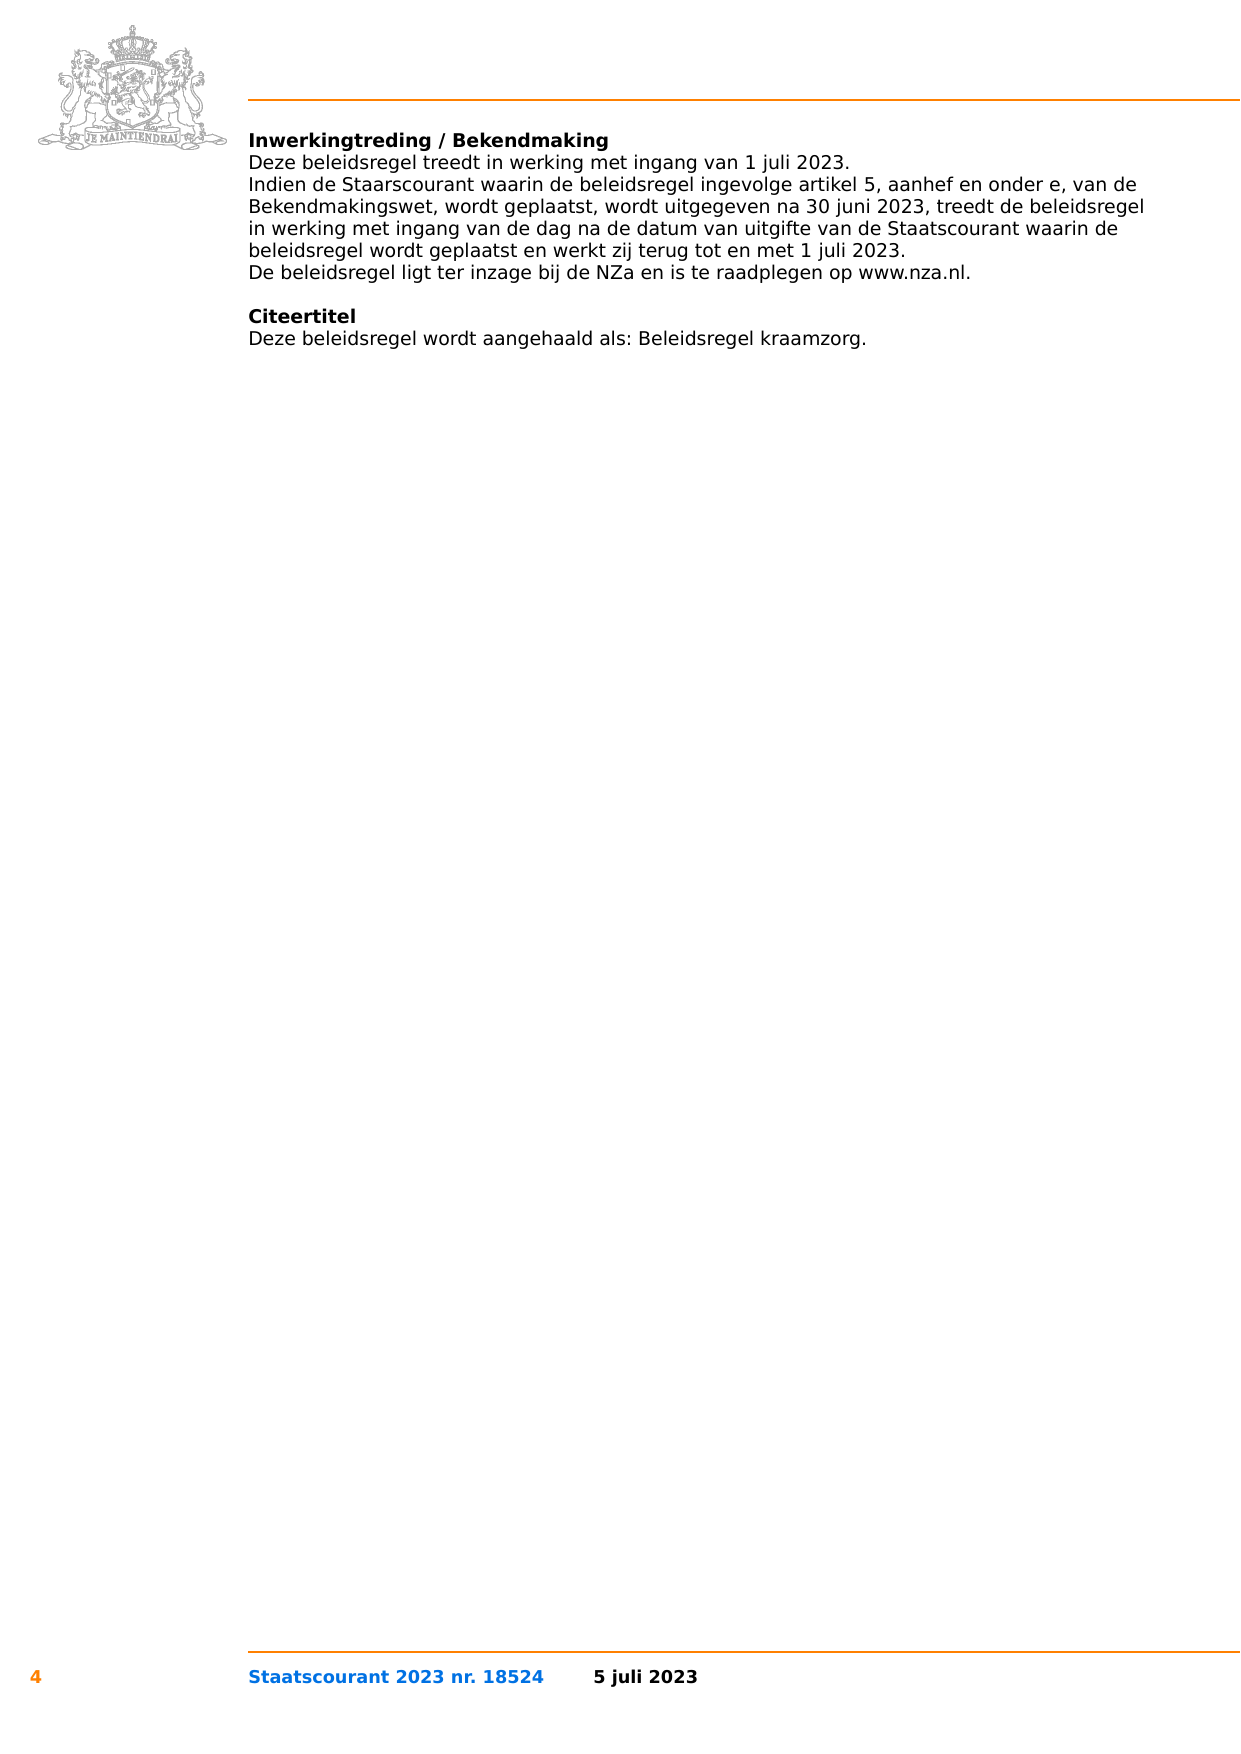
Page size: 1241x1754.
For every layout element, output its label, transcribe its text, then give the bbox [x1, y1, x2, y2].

text De beleidsregel ligt ter inzage bij de NZa en is te raadplegen op www.nza.nl. [248, 262, 1163, 284]
picture [38, 25, 227, 150]
subtitle Inwerkingtreding / Bekendmaking [248, 130, 1163, 152]
text Deze beleidsregel treedt in werking met ingang van 1 juli 2023. [248, 152, 1163, 174]
subtitle Citeertitel [248, 306, 1163, 328]
text Deze beleidsregel wordt aangehaald als: Beleidsregel kraamzorg. [248, 328, 1163, 349]
text Indien de Staarscourant waarin de beleidsregel ingevolge artikel 5, aanhef en onder e, van de Bekendmakingswet, wordt geplaatst, wordt uitgegeven na 30 juni 2023, treedt de beleidsregel in werking met ingang van de dag na de datum van uitgifte van de Staatscourant waarin de beleidsregel wordt geplaatst en werkt zij terug tot en met 1 juli 2023. [248, 174, 1163, 262]
